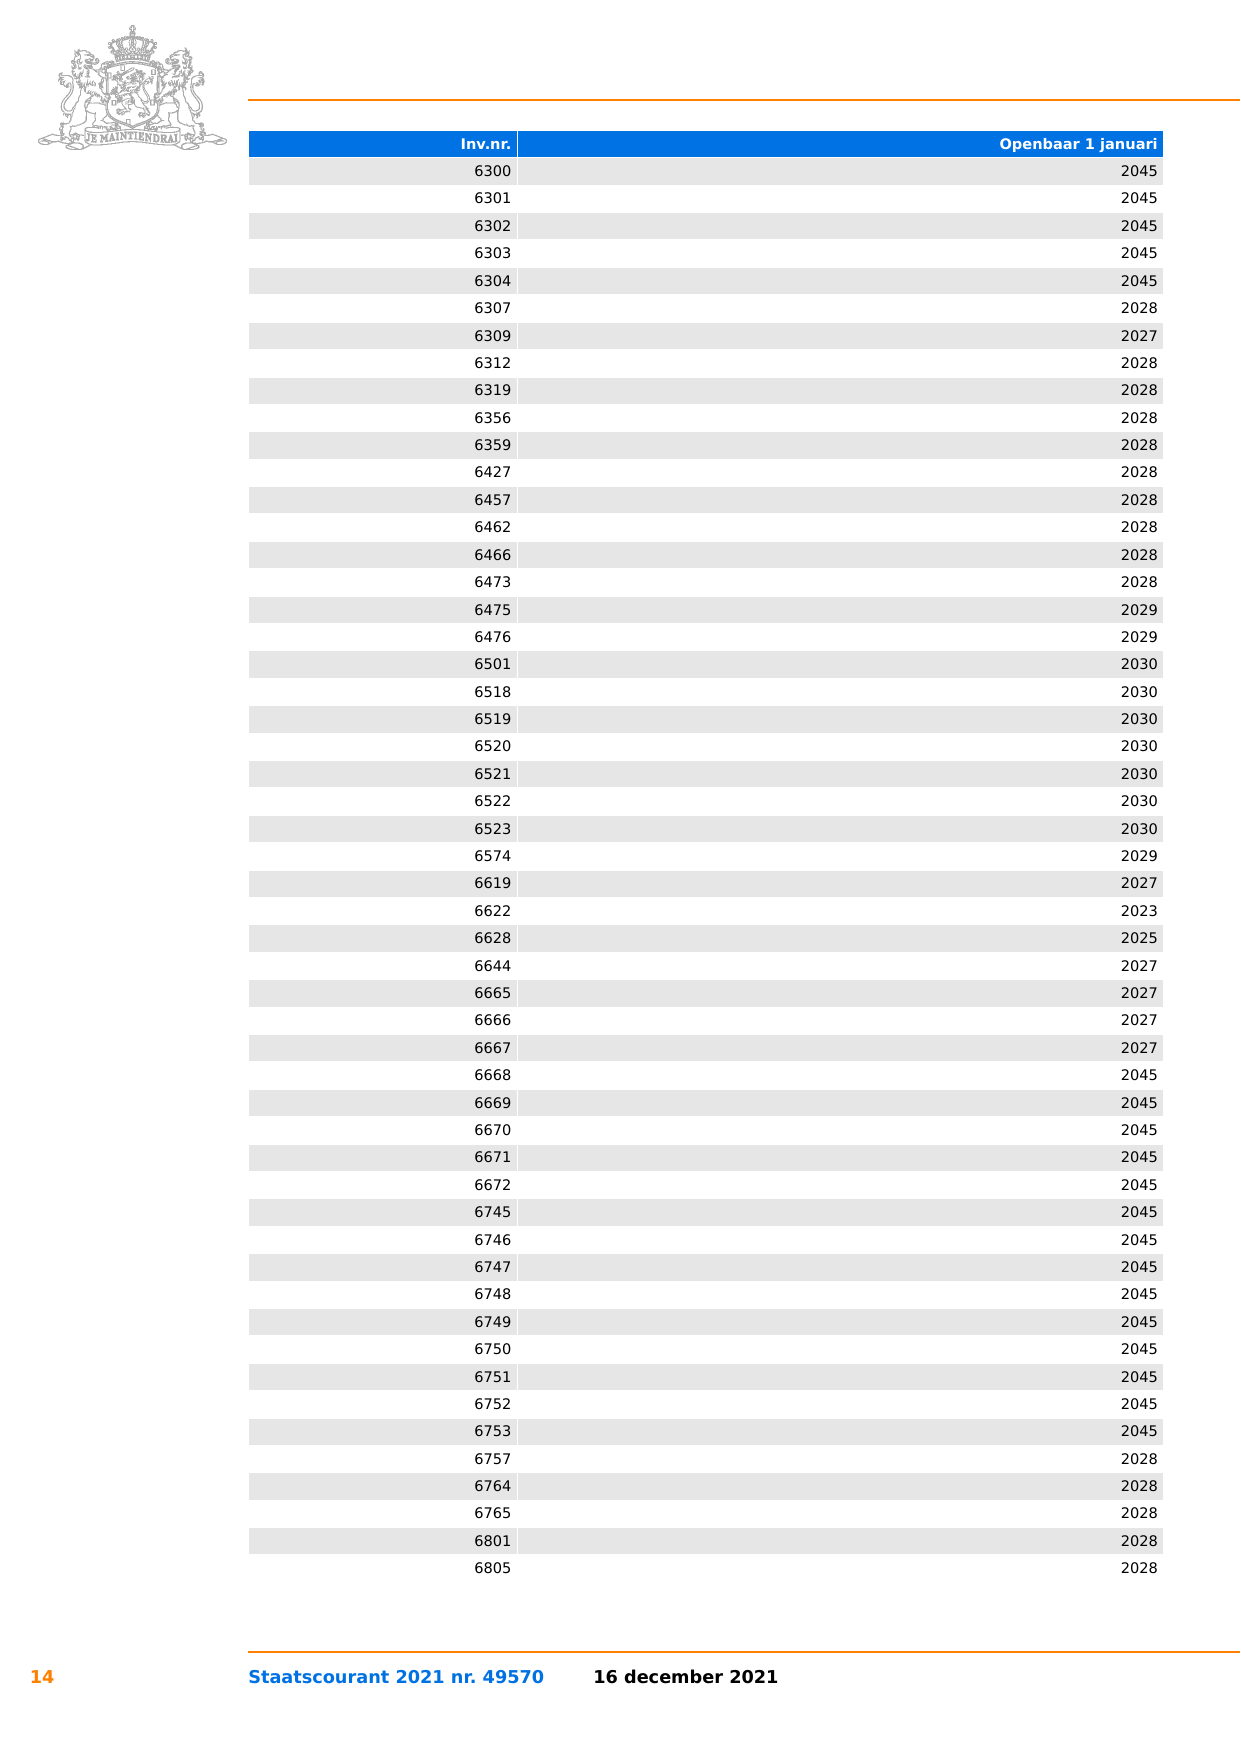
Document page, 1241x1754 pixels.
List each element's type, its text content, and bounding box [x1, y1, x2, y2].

table_cell 6307 [249, 295, 517, 322]
table_cell 6746 [249, 1227, 517, 1253]
table_cell 2028 [518, 295, 1163, 322]
table_cell 6801 [249, 1528, 517, 1554]
table_cell 2045 [518, 1419, 1163, 1445]
table_cell 6644 [249, 953, 517, 979]
table_cell 6752 [249, 1391, 517, 1417]
table_cell 2028 [518, 432, 1163, 459]
table_cell 6302 [249, 213, 517, 239]
table_cell 6668 [249, 1063, 517, 1089]
table_cell 2028 [518, 1501, 1163, 1527]
table_cell 6745 [249, 1199, 517, 1226]
table_cell 2045 [518, 1309, 1163, 1335]
table_cell 6301 [249, 186, 517, 212]
table_cell 6501 [249, 651, 517, 678]
table_cell 6753 [249, 1419, 517, 1445]
table_cell 2029 [518, 597, 1163, 623]
table_cell 6666 [249, 1008, 517, 1034]
table_header Openbaar 1 januari [518, 131, 1163, 157]
table_cell 6670 [249, 1117, 517, 1143]
table_cell 2028 [518, 378, 1163, 404]
table_cell 2030 [518, 679, 1163, 705]
table_cell 6628 [249, 925, 517, 952]
table_cell 2045 [518, 1364, 1163, 1390]
table_cell 2029 [518, 843, 1163, 869]
table_cell 2028 [518, 569, 1163, 596]
table_cell 6356 [249, 405, 517, 431]
table_cell 2028 [518, 1528, 1163, 1554]
table_cell 2045 [518, 1090, 1163, 1116]
table_cell 6312 [249, 350, 517, 376]
table_cell 6319 [249, 378, 517, 404]
table_cell 2045 [518, 1063, 1163, 1089]
table_cell 6671 [249, 1145, 517, 1171]
table_cell 2045 [518, 1117, 1163, 1143]
table_cell 2029 [518, 624, 1163, 650]
table_cell 6475 [249, 597, 517, 623]
table_cell 2023 [518, 898, 1163, 924]
table_cell 2045 [518, 241, 1163, 267]
table_cell 2030 [518, 789, 1163, 815]
table_cell 2030 [518, 761, 1163, 787]
table_cell 2045 [518, 1172, 1163, 1198]
table_cell 2045 [518, 213, 1163, 239]
table_cell 6518 [249, 679, 517, 705]
table_cell 2045 [518, 186, 1163, 212]
table_cell 6300 [249, 158, 517, 185]
table_cell 6427 [249, 460, 517, 486]
table_cell 6750 [249, 1336, 517, 1363]
table_cell 6476 [249, 624, 517, 650]
table_cell 2028 [518, 542, 1163, 568]
table_cell 6304 [249, 268, 517, 294]
table_cell 2045 [518, 1145, 1163, 1171]
table_cell 2045 [518, 158, 1163, 185]
table_cell 6622 [249, 898, 517, 924]
table_cell 6665 [249, 980, 517, 1007]
table_cell 6574 [249, 843, 517, 869]
table_cell 2027 [518, 980, 1163, 1007]
table_cell 6519 [249, 706, 517, 733]
table_cell 6764 [249, 1473, 517, 1500]
table_cell 2045 [518, 1282, 1163, 1308]
table_cell 2045 [518, 268, 1163, 294]
table_cell 6521 [249, 761, 517, 787]
table_cell 2045 [518, 1336, 1163, 1363]
table_cell 6522 [249, 789, 517, 815]
table_header Inv.nr. [249, 131, 517, 157]
table_cell 2030 [518, 651, 1163, 678]
table_cell 2028 [518, 350, 1163, 376]
table_cell 2028 [518, 460, 1163, 486]
picture [38, 25, 227, 150]
table_cell 2027 [518, 871, 1163, 897]
table_cell 6520 [249, 734, 517, 760]
table_cell 6667 [249, 1035, 517, 1061]
table_cell 6751 [249, 1364, 517, 1390]
table_cell 2045 [518, 1227, 1163, 1253]
table_cell 2028 [518, 1556, 1163, 1582]
table_cell 6765 [249, 1501, 517, 1527]
table_cell 2027 [518, 1008, 1163, 1034]
table_cell 6473 [249, 569, 517, 596]
table_cell 2028 [518, 487, 1163, 513]
table_cell 2045 [518, 1391, 1163, 1417]
table_cell 6523 [249, 816, 517, 842]
table_cell 2027 [518, 323, 1163, 349]
table_cell 2028 [518, 1446, 1163, 1472]
table_cell 2027 [518, 1035, 1163, 1061]
table_cell 6748 [249, 1282, 517, 1308]
table_cell 6619 [249, 871, 517, 897]
table_cell 6757 [249, 1446, 517, 1472]
table_cell 2028 [518, 1473, 1163, 1500]
table_cell 6749 [249, 1309, 517, 1335]
table_cell 2025 [518, 925, 1163, 952]
table_cell 2030 [518, 734, 1163, 760]
table_cell 2045 [518, 1199, 1163, 1226]
table_cell 2030 [518, 706, 1163, 733]
table_cell 6359 [249, 432, 517, 459]
table_cell 6805 [249, 1556, 517, 1582]
table_cell 6303 [249, 241, 517, 267]
table_cell 6462 [249, 515, 517, 541]
table_cell 6669 [249, 1090, 517, 1116]
table_cell 2028 [518, 515, 1163, 541]
table_cell 6309 [249, 323, 517, 349]
table_cell 6747 [249, 1254, 517, 1281]
table_cell 2027 [518, 953, 1163, 979]
table_cell 2028 [518, 405, 1163, 431]
table_cell 6466 [249, 542, 517, 568]
table_cell 6457 [249, 487, 517, 513]
table_cell 6672 [249, 1172, 517, 1198]
table_cell 2045 [518, 1254, 1163, 1281]
table_cell 2030 [518, 816, 1163, 842]
